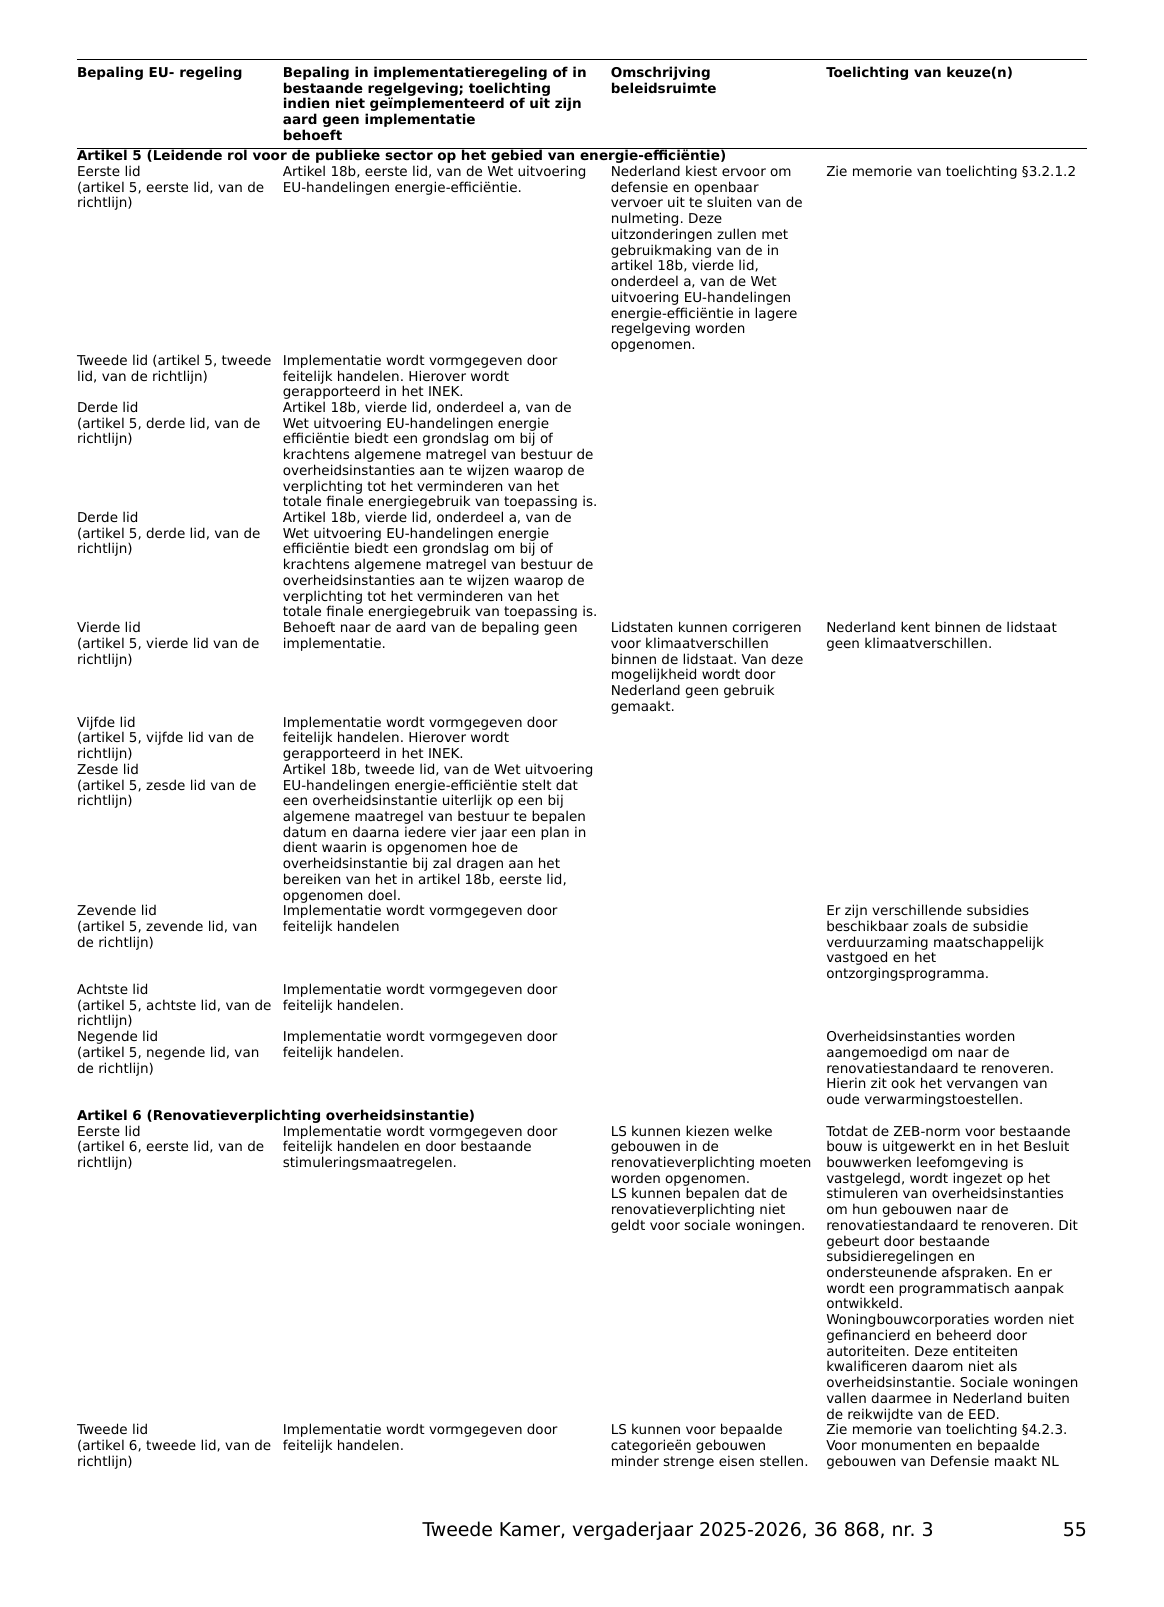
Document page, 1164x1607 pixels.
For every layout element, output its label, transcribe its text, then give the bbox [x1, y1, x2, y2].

table_cell [605, 1029, 820, 1108]
table_cell Nederland kiest ervoor om defensie en openbaar vervoer uit te sluiten van de nulmeting. Deze uitzonderingen zullen met gebruikmaking van de in artikel 18b, vierde lid, onderdeel a, van de Wet uitvoering EU-handelingen energie-efficiëntie in lagere regelgeving worden opgenomen. [605, 164, 820, 353]
table_cell Implementatie wordt vormgegeven door feitelijk handelen. [277, 1029, 605, 1108]
table_cell [605, 353, 820, 400]
table_cell Lidstaten kunnen corrigeren voor klimaatverschillen binnen de lidstaat. Van deze mogelijkheid wordt door Nederland geen gebruik gemaakt. [605, 620, 820, 714]
table_cell [820, 353, 1087, 400]
table_cell Implementatie wordt vormgegeven door feitelijk handelen. [277, 1422, 605, 1469]
table_header Omschrijving beleidsruimte [605, 60, 820, 148]
table_cell [820, 714, 1087, 762]
table_cell [820, 510, 1087, 620]
table_cell [605, 714, 820, 762]
table_cell Implementatie wordt vormgegeven door feitelijk handelen. Hierover wordt gerapporteerd in het INEK. [277, 714, 605, 762]
table_cell [605, 903, 820, 982]
table_cell Negende lid (artikel 5, negende lid, van de richtlijn) [77, 1029, 277, 1108]
table_cell Nederland kent binnen de lidstaat geen klimaatverschillen. [820, 620, 1087, 714]
table_cell [820, 762, 1087, 903]
table_cell Artikel 6 (Renovatieverplichting overheidsinstantie) [77, 1108, 1087, 1123]
table_cell Vijfde lid (artikel 5, vijfde lid van de richtlijn) [77, 714, 277, 762]
table_cell Zesde lid (artikel 5, zesde lid van de richtlijn) [77, 762, 277, 903]
table_cell [820, 400, 1087, 510]
table_cell Zie memorie van toelichting §3.2.1.2 [820, 164, 1087, 353]
table_cell Artikel 18b, eerste lid, van de Wet uitvoering EU-handelingen energie-efficiëntie. [277, 164, 605, 353]
table_cell [605, 982, 820, 1029]
table_cell Tweede lid (artikel 5, tweede lid, van de richtlijn) [77, 353, 277, 400]
table_header Toelichting van keuze(n) [820, 60, 1087, 148]
table_cell Artikel 18b, vierde lid, onderdeel a, van de Wet uitvoering EU-handelingen energie efficiëntie biedt een grondslag om bij of krachtens algemene matregel van bestuur de overheidsinstanties aan te wijzen waarop de verplichting tot het verminderen van het totale finale energiegebruik van toepassing is. [277, 400, 605, 510]
table_cell [605, 400, 820, 510]
table_cell [605, 762, 820, 903]
table_cell Artikel 18b, tweede lid, van de Wet uitvoering EU-handelingen energie-efficiëntie stelt dat een overheidsinstantie uiterlijk op een bij algemene maatregel van bestuur te bepalen datum en daarna iedere vier jaar een plan in dient waarin is opgenomen hoe de overheidsinstantie bij zal dragen aan het bereiken van het in artikel 18b, eerste lid, opgenomen doel. [277, 762, 605, 903]
table_cell Implementatie wordt vormgegeven door feitelijk handelen. Hierover wordt gerapporteerd in het INEK. [277, 353, 605, 400]
table_cell Achtste lid (artikel 5, achtste lid, van de richtlijn) [77, 982, 277, 1029]
table_cell [605, 510, 820, 620]
table_cell LS kunnen kiezen welke gebouwen in de renovatieverplichting moeten worden opgenomen. LS kunnen bepalen dat de renovatieverplichting niet geldt voor sociale woningen. [605, 1123, 820, 1422]
table_cell Zevende lid (artikel 5, zevende lid, van de richtlijn) [77, 903, 277, 982]
table_cell Derde lid (artikel 5, derde lid, van de richtlijn) [77, 400, 277, 510]
table_cell Er zijn verschillende subsidies beschikbaar zoals de subsidie verduurzaming maatschappelijk vastgoed en het ontzorgingsprogramma. [820, 903, 1087, 982]
table_header Bepaling EU- regeling [77, 60, 277, 148]
table_cell LS kunnen voor bepaalde categorieën gebouwen minder strenge eisen stellen. [605, 1422, 820, 1469]
table_cell [820, 982, 1087, 1029]
table_cell Totdat de ZEB-norm voor bestaande bouw is uitgewerkt en in het Besluit bouwwerken leefomgeving is vastgelegd, wordt ingezet op het stimuleren van overheidsinstanties om hun gebouwen naar de renovatiestandaard te renoveren. Dit gebeurt door bestaande subsidieregelingen en ondersteunende afspraken. En er wordt een programmatisch aanpak ontwikkeld. Woningbouwcorporaties worden niet gefinancierd en beheerd door autoriteiten. Deze entiteiten kwalificeren daarom niet als overheidsinstantie. Sociale woningen vallen daarmee in Nederland buiten de reikwijdte van de EED. [820, 1123, 1087, 1422]
table_header Bepaling in implementatieregeling of in bestaande regelgeving; toelichting indien niet geïmplementeerd of uit zijn aard geen implementatie behoeft [277, 60, 605, 148]
table_cell Artikel 5 (Leidende rol voor de publieke sector op het gebied van energie-efficiëntie) [77, 149, 1087, 164]
table_cell Vierde lid (artikel 5, vierde lid van de richtlijn) [77, 620, 277, 714]
table_cell Implementatie wordt vormgegeven door feitelijk handelen en door bestaande stimuleringsmaatregelen. [277, 1123, 605, 1422]
table_cell Eerste lid (artikel 5, eerste lid, van de richtlijn) [77, 164, 277, 353]
table_cell Eerste lid (artikel 6, eerste lid, van de richtlijn) [77, 1123, 277, 1422]
table_cell Zie memorie van toelichting §4.2.3. Voor monumenten en bepaalde gebouwen van Defensie maakt NL [820, 1422, 1087, 1469]
table_cell Artikel 18b, vierde lid, onderdeel a, van de Wet uitvoering EU-handelingen energie efficiëntie biedt een grondslag om bij of krachtens algemene matregel van bestuur de overheidsinstanties aan te wijzen waarop de verplichting tot het verminderen van het totale finale energiegebruik van toepassing is. [277, 510, 605, 620]
table_cell Overheidsinstanties worden aangemoedigd om naar de renovatiestandaard te renoveren. Hierin zit ook het vervangen van oude verwarmingstoestellen. [820, 1029, 1087, 1108]
table_cell Implementatie wordt vormgegeven door feitelijk handelen [277, 903, 605, 982]
table_cell Implementatie wordt vormgegeven door feitelijk handelen. [277, 982, 605, 1029]
table_cell Derde lid (artikel 5, derde lid, van de richtlijn) [77, 510, 277, 620]
table_cell Behoeft naar de aard van de bepaling geen implementatie. [277, 620, 605, 714]
table_cell Tweede lid (artikel 6, tweede lid, van de richtlijn) [77, 1422, 277, 1469]
